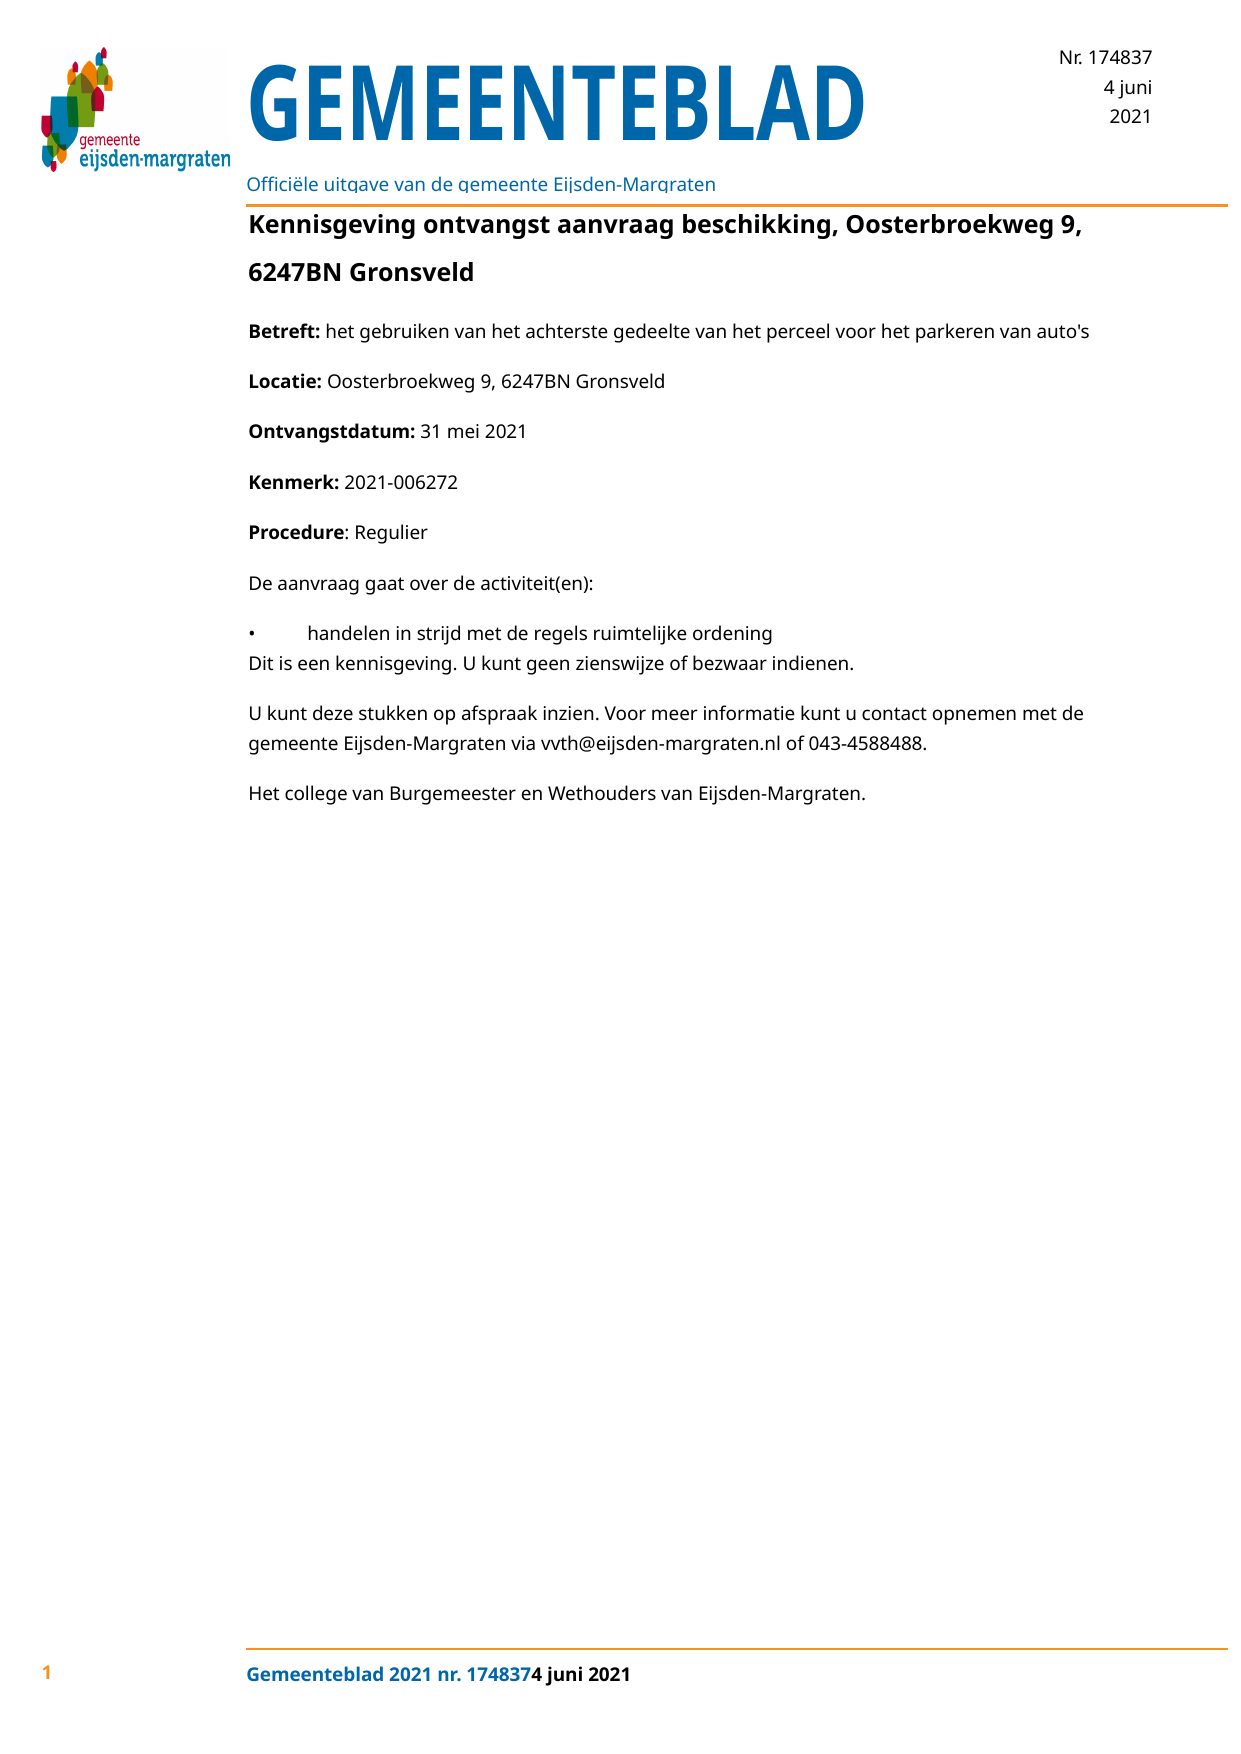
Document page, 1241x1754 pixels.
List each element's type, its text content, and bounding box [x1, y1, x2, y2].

text Locatie: Oosterbroekweg 9, 6247BN Gronsveld [248, 368, 1152, 394]
text Ontvangstdatum: 31 mei 2021 [248, 419, 1152, 444]
text Procedure: Regulier [248, 519, 1152, 545]
picture [41, 47, 231, 172]
text Het college van Burgemeester en Wethouders van Eijsden-Margraten. [248, 780, 1152, 806]
text Kenmerk: 2021-006272 [248, 469, 1152, 495]
text De aanvraag gaat over de activiteit(en): [248, 570, 1152, 596]
text Betreft: het gebruiken van het achterste gedeelte van het perceel voor het parkeren van auto's [248, 318, 1152, 344]
list handelen in strijd met de regels ruimtelijke ordening [248, 620, 1152, 646]
text U kunt deze stukken op afspraak inzien. Voor meer informatie kunt u contact opnemen met de gemeente Eijsden-Margraten via vvth@eijsden-margraten.nl of 043-4588488. [248, 700, 1152, 756]
text Dit is een kennisgeving. U kunt geen zienswijze of bezwaar indienen. [248, 650, 1152, 676]
text Kennisgeving ontvangst aanvraag beschikking, Oosterbroekweg 9, 6247BN Gronsveld [248, 207, 1152, 288]
